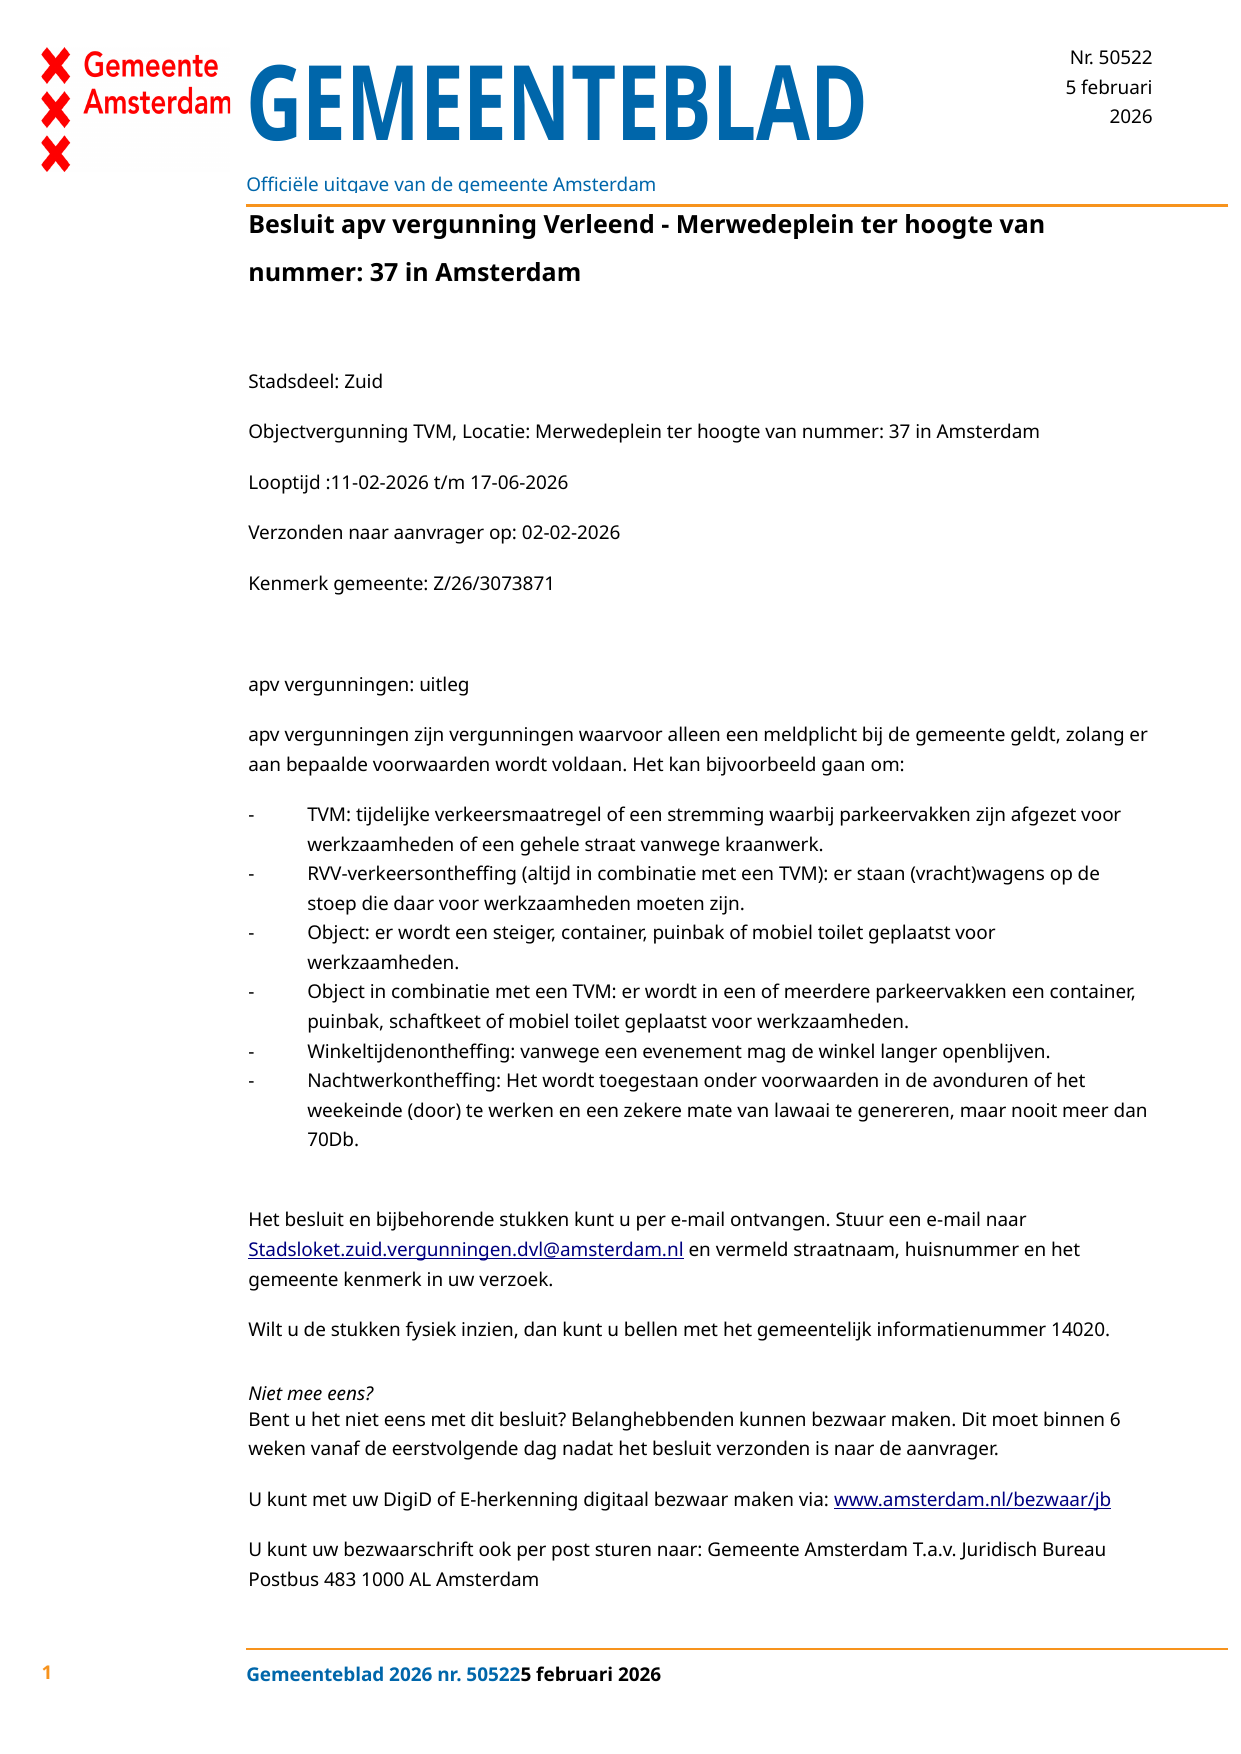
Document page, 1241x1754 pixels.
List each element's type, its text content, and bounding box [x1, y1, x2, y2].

text Stadsdeel: Zuid [248, 368, 1152, 394]
text apv vergunningen zijn vergunningen waarvoor alleen een meldplicht bij de gemeente geldt, zolang er aan bepaalde voorwaarden wordt voldaan. Het kan bijvoorbeeld gaan om: [248, 721, 1152, 777]
text Objectvergunning TVM, Locatie: Merwedeplein ter hoogte van nummer: 37 in Amsterdam [248, 419, 1152, 444]
text Niet mee eens? [248, 1380, 1152, 1406]
list Object: er wordt een steiger, container, puinbak of mobiel toilet geplaatst voor werkzaamheden. [248, 919, 1152, 975]
text Bent u het niet eens met dit besluit? Belanghebbenden kunnen bezwaar maken. Dit moet binnen 6 weken vanaf de eerstvolgende dag nadat het besluit verzonden is naar de aanvrager. [248, 1406, 1152, 1461]
list RVV-verkeersontheffing (altijd in combinatie met een TVM): er staan (vracht)wagens op de stoep die daar voor werkzaamheden moeten zijn. [248, 860, 1152, 916]
text U kunt met uw DigiD of E-herkenning digitaal bezwaar maken via: www.amsterdam.nl/bezwaar/jb [248, 1486, 1152, 1512]
picture [41, 47, 231, 172]
list Nachtwerkontheffing: Het wordt toegestaan onder voorwaarden in de avonduren of het weekeinde (door) te werken en een zekere mate van lawaai te genereren, maar nooit meer dan 70Db. [248, 1067, 1152, 1152]
text Kenmerk gemeente: Z/26/3073871 [248, 570, 1152, 596]
text Verzonden naar aanvrager op: 02-02-2026 [248, 519, 1152, 545]
text Besluit apv vergunning Verleend - Merwedeplein ter hoogte van nummer: 37 in Amsterdam [248, 207, 1152, 288]
text apv vergunningen: uitleg [248, 671, 1152, 697]
text Het besluit en bijbehorende stukken kunt u per e-mail ontvangen. Stuur een e-mail naar Stadsloket.zuid.vergunningen.dvl@amsterdam.nl en vermeld straatnaam, huisnummer en het gemeente kenmerk in uw verzoek. [248, 1207, 1152, 1292]
list TVM: tijdelijke verkeersmaatregel of een stremming waarbij parkeervakken zijn afgezet voor werkzaamheden of een gehele straat vanwege kraanwerk. [248, 801, 1152, 857]
text Wilt u de stukken fysiek inzien, dan kunt u bellen met het gemeentelijk informatienummer 14020. [248, 1316, 1152, 1342]
list Object in combinatie met een TVM: er wordt in een of meerdere parkeervakken een container, puinbak, schaftkeet of mobiel toilet geplaatst voor werkzaamheden. [248, 979, 1152, 1034]
text Looptijd :11-02-2026 t/m 17-06-2026 [248, 469, 1152, 495]
text U kunt uw bezwaarschrift ook per post sturen naar: Gemeente Amsterdam T.a.v. Juridisch Bureau Postbus 483 1000 AL Amsterdam [248, 1536, 1152, 1592]
list Winkeltijdenontheffing: vanwege een evenement mag de winkel langer openblijven. [248, 1038, 1152, 1064]
